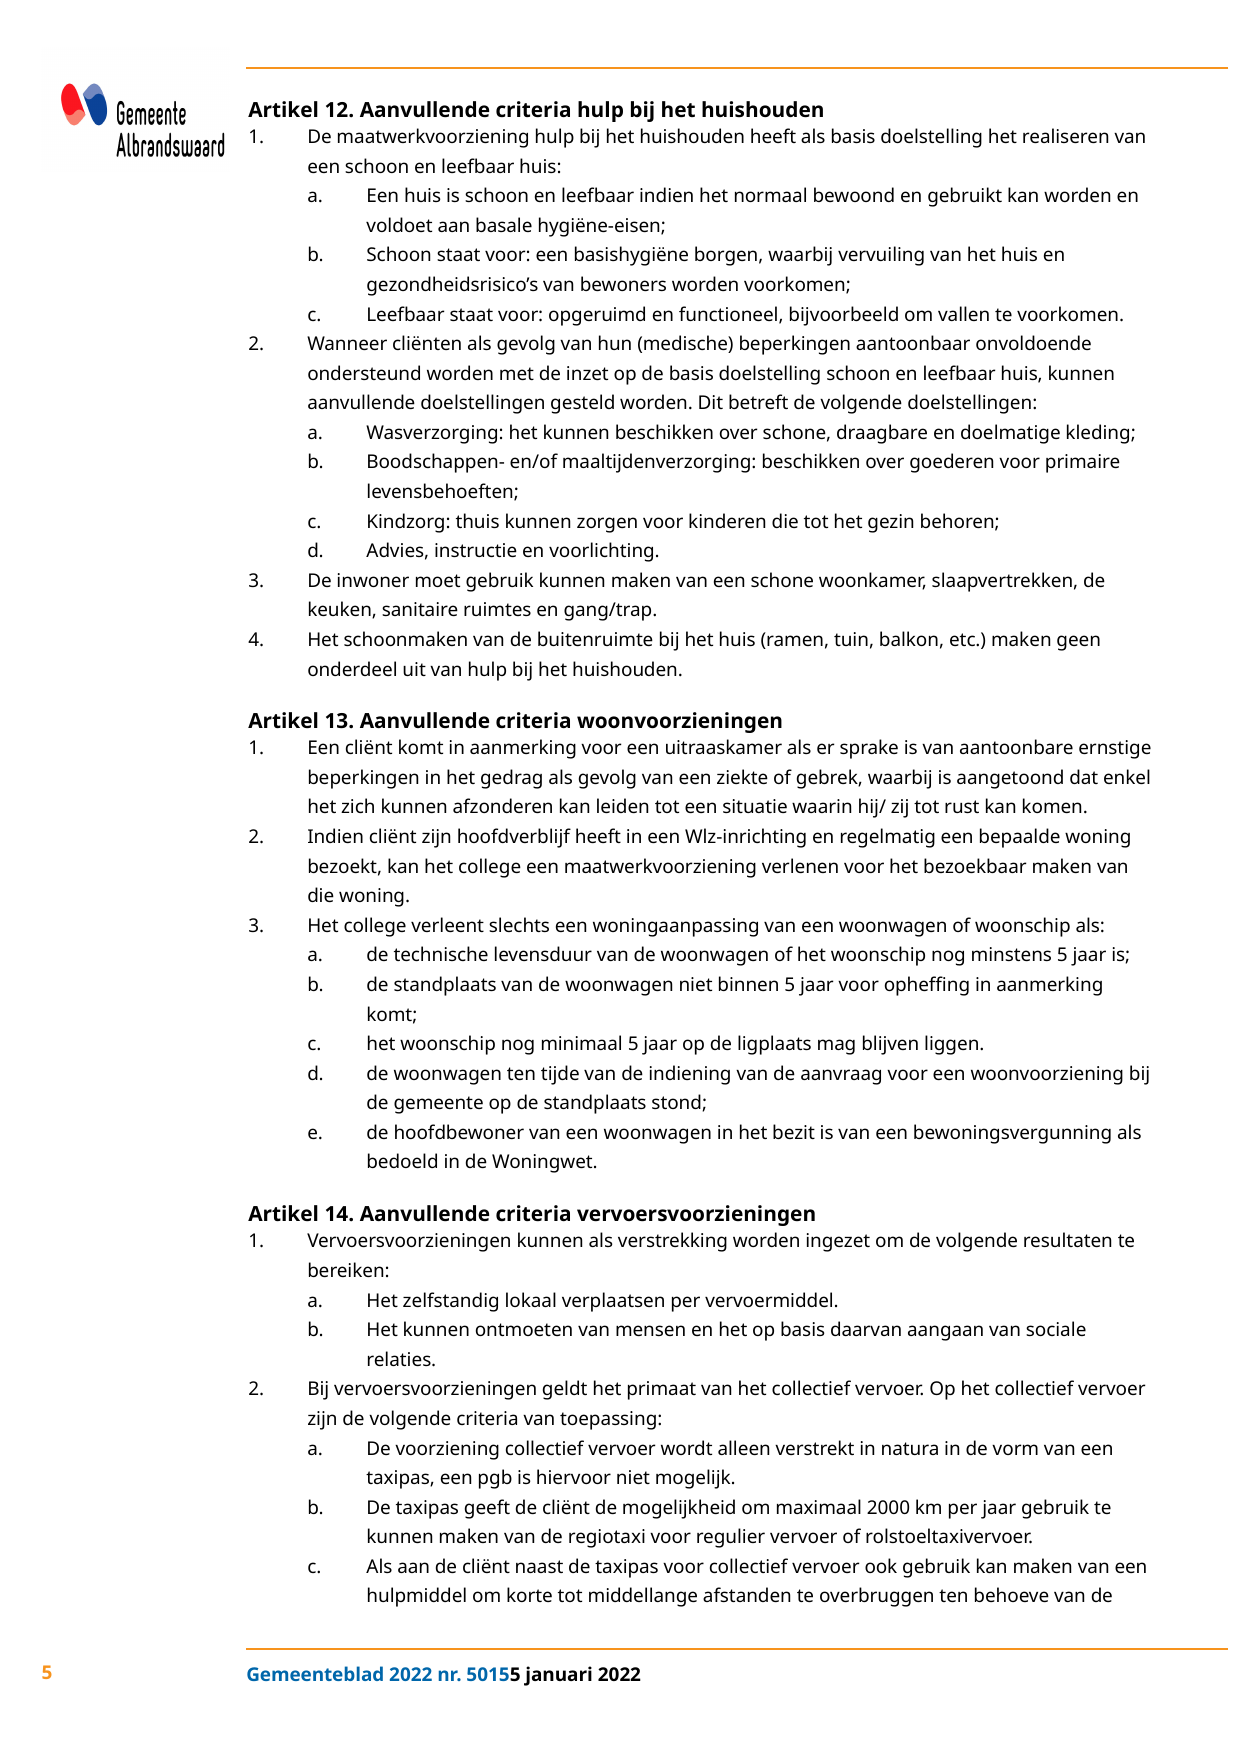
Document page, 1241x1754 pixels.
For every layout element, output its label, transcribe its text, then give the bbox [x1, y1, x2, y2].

list Vervoersvoorzieningen kunnen als verstrekking worden ingezet om de volgende resultaten te bereiken: [248, 1228, 1152, 1283]
list De inwoner moet gebruik kunnen maken van een schone woonkamer, slaapvertrekken, de keuken, sanitaire ruimtes en gang/trap. [248, 567, 1152, 622]
text Artikel 13. Aanvullende criteria woonvoorzieningen [248, 706, 1152, 734]
list Leefbaar staat voor: opgeruimd en functioneel, bijvoorbeeld om vallen te voorkomen. [307, 301, 1152, 326]
text Artikel 14. Aanvullende criteria vervoersvoorzieningen [248, 1199, 1152, 1228]
list de standplaats van de woonwagen niet binnen 5 jaar voor opheffing in aanmerking komt; [307, 971, 1152, 1027]
list Het college verleent slechts een woningaanpassing van een woonwagen of woonschip als: [248, 912, 1152, 938]
list De voorziening collectief vervoer wordt alleen verstrekt in natura in de vorm van een taxipas, een pgb is hiervoor niet mogelijk. [307, 1435, 1152, 1490]
list Als aan de cliënt naast de taxipas voor collectief vervoer ook gebruik kan maken van een hulpmiddel om korte tot middellange afstanden te overbruggen ten behoeve van de [307, 1553, 1152, 1608]
picture [41, 47, 231, 172]
list Het kunnen ontmoeten van mensen en het op basis daarvan aangaan van sociale relaties. [307, 1316, 1152, 1372]
list Het zelfstandig lokaal verplaatsen per vervoermiddel. [307, 1287, 1152, 1312]
list Een huis is schoon en leefbaar indien het normaal bewoond en gebruikt kan worden en voldoet aan basale hygiëne-eisen; [307, 182, 1152, 238]
list Indien cliënt zijn hoofdverblijf heeft in een Wlz-inrichting en regelmatig een bepaalde woning bezoekt, kan het college een maatwerkvoorziening verlenen voor het bezoekbaar maken van die woning. [248, 823, 1152, 908]
list de hoofdbewoner van een woonwagen in het bezit is van een bewoningsvergunning als bedoeld in de Woningwet. [307, 1119, 1152, 1174]
list Wanneer cliënten als gevolg van hun (medische) beperkingen aantoonbaar onvoldoende ondersteund worden met de inzet op de basis doelstelling schoon en leefbaar huis, kunnen aanvullende doelstellingen gesteld worden. Dit betreft de volgende doelstellingen: [248, 330, 1152, 415]
list Boodschappen- en/of maaltijdenverzorging: beschikken over goederen voor primaire levensbehoeften; [307, 449, 1152, 504]
list de technische levensduur van de woonwagen of het woonschip nog minstens 5 jaar is; [307, 942, 1152, 967]
list De maatwerkvoorziening hulp bij het huishouden heeft als basis doelstelling het realiseren van een schoon en leefbaar huis: [248, 123, 1152, 178]
list Wasverzorging: het kunnen beschikken over schone, draagbare en doelmatige kleding; [307, 419, 1152, 445]
list Schoon staat voor: een basishygiëne borgen, waarbij vervuiling van het huis en gezondheidsrisico’s van bewoners worden voorkomen; [307, 242, 1152, 297]
list Kindzorg: thuis kunnen zorgen voor kinderen die tot het gezin behoren; [307, 508, 1152, 533]
list De taxipas geeft de cliënt de mogelijkheid om maximaal 2000 km per jaar gebruik te kunnen maken van de regiotaxi voor regulier vervoer of rolstoeltaxivervoer. [307, 1494, 1152, 1549]
list het woonschip nog minimaal 5 jaar op de ligplaats mag blijven liggen. [307, 1030, 1152, 1056]
list Advies, instructie en voorlichting. [307, 537, 1152, 563]
list Het schoonmaken van de buitenruimte bij het huis (ramen, tuin, balkon, etc.) maken geen onderdeel uit van hulp bij het huishouden. [248, 626, 1152, 681]
list Bij vervoersvoorzieningen geldt het primaat van het collectief vervoer. Op het collectief vervoer zijn de volgende criteria van toepassing: [248, 1376, 1152, 1431]
list Een cliënt komt in aanmerking voor een uitraaskamer als er sprake is van aantoonbare ernstige beperkingen in het gedrag als gevolg van een ziekte of gebrek, waarbij is aangetoond dat enkel het zich kunnen afzonderen kan leiden tot een situatie waarin hij/ zij tot rust kan komen. [248, 734, 1152, 819]
text Artikel 12. Aanvullende criteria hulp bij het huishouden [248, 95, 1152, 123]
list de woonwagen ten tijde van de indiening van de aanvraag voor een woonvoorziening bij de gemeente op de standplaats stond; [307, 1060, 1152, 1115]
